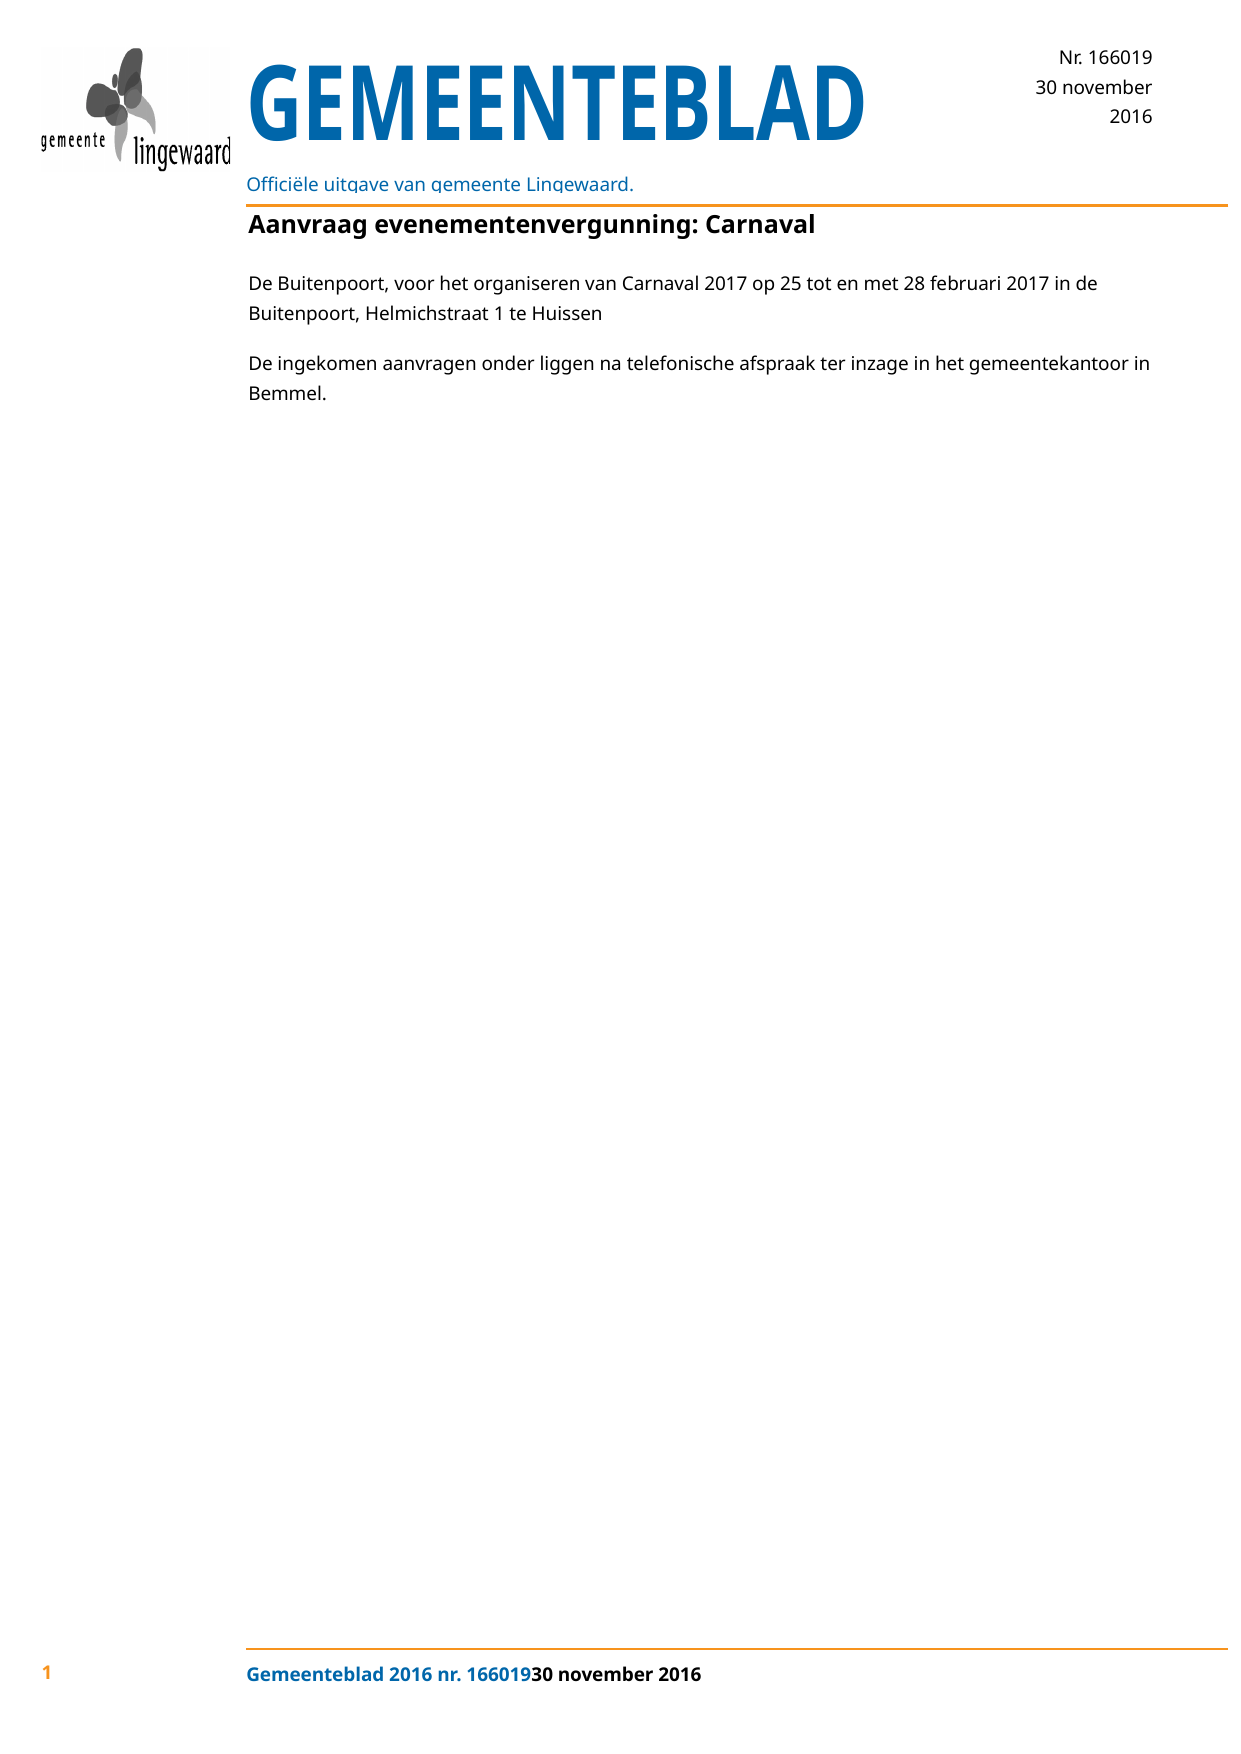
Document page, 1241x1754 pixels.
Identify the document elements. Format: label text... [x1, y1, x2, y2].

picture [41, 47, 231, 172]
text De ingekomen aanvragen onder liggen na telefonische afspraak ter inzage in het gemeentekantoor in Bemmel. [248, 350, 1152, 406]
text De Buitenpoort, voor het organiseren van Carnaval 2017 op 25 tot en met 28 februari 2017 in de Buitenpoort, Helmichstraat 1 te Huissen [248, 270, 1152, 326]
text Aanvraag evenementenvergunning: Carnaval [248, 207, 1152, 241]
